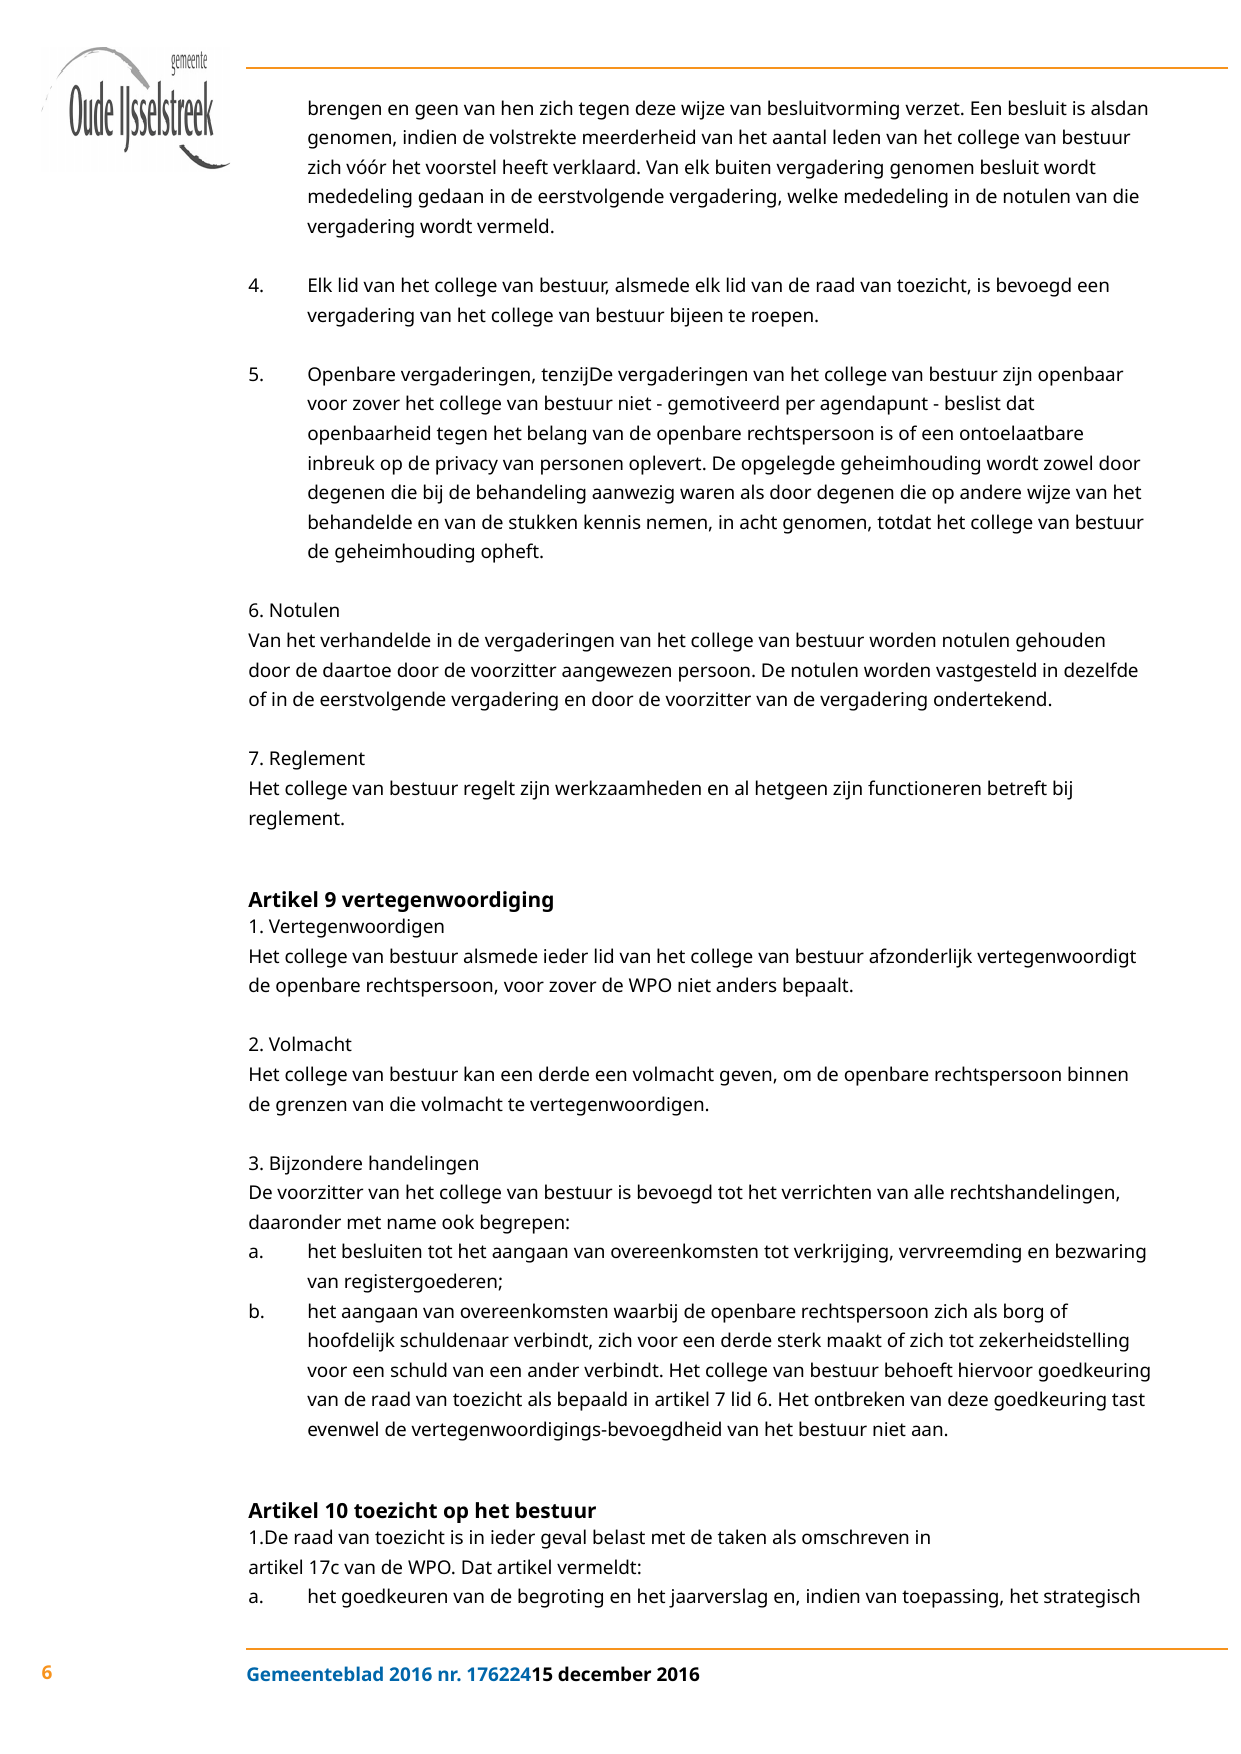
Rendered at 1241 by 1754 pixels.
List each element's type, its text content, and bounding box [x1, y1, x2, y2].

text 6. Notulen [248, 598, 1152, 623]
text 1.De raad van toezicht is in ieder geval belast met de taken als omschreven in [248, 1524, 1152, 1550]
text artikel 17c van de WPO. Dat artikel vermeldt: [248, 1554, 1152, 1580]
list het goedkeuren van de begroting en het jaarverslag en, indien van toepassing, het strategisch [248, 1584, 1152, 1609]
text Artikel 10 toezicht op het bestuur [248, 1496, 1152, 1524]
list Elk lid van het college van bestuur, alsmede elk lid van de raad van toezicht, is bevoegd een vergadering van het college van bestuur bijeen te roepen. [248, 272, 1152, 328]
list het besluiten tot het aangaan van overeenkomsten tot verkrijging, vervreemding en bezwaring van registergoederen; [248, 1239, 1152, 1294]
list brengen en geen van hen zich tegen deze wijze van besluitvorming verzet. Een besluit is alsdan genomen, indien de volstrekte meerderheid van het aantal leden van het college van bestuur zich vóór het voorstel heeft verklaard. Van elk buiten vergadering genomen besluit wordt mededeling gedaan in de eerstvolgende vergadering, welke mededeling in de notulen van die vergadering wordt vermeld. [248, 95, 1152, 239]
list Openbare vergaderingen, tenzijDe vergaderingen van het college van bestuur zijn openbaar voor zover het college van bestuur niet - gemotiveerd per agendapunt - beslist dat openbaarheid tegen het belang van de openbare rechtspersoon is of een ontoelaatbare inbreuk op de privacy van personen oplevert. De opgelegde geheimhouding wordt zowel door degenen die bij de behandeling aanwezig waren als door degenen die op andere wijze van het behandelde en van de stukken kennis nemen, in acht genomen, totdat het college van bestuur de geheimhouding opheft. [248, 361, 1152, 564]
picture [41, 47, 231, 172]
text 1. Vertegenwoordigen [248, 913, 1152, 939]
text Het college van bestuur alsmede ieder lid van het college van bestuur afzonderlijk vertegenwoordigt de openbare rechtspersoon, voor zover de WPO niet anders bepaalt. [248, 943, 1152, 998]
text 2. Volmacht [248, 1032, 1152, 1057]
text Het college van bestuur regelt zijn werkzaamheden en al hetgeen zijn functioneren betreft bij reglement. [248, 775, 1152, 831]
text Artikel 9 vertegenwoordiging [248, 885, 1152, 913]
text Het college van bestuur kan een derde een volmacht geven, om de openbare rechtspersoon binnen de grenzen van die volmacht te vertegenwoordigen. [248, 1061, 1152, 1116]
text De voorzitter van het college van bestuur is bevoegd tot het verrichten van alle rechtshandelingen, daaronder met name ook begrepen: [248, 1179, 1152, 1235]
text 3. Bijzondere handelingen [248, 1150, 1152, 1176]
text Van het verhandelde in de vergaderingen van het college van bestuur worden notulen gehouden door de daartoe door de voorzitter aangewezen persoon. De notulen worden vastgesteld in dezelfde of in de eerstvolgende vergadering en door de voorzitter van de vergadering ondertekend. [248, 627, 1152, 712]
text 7. Reglement [248, 746, 1152, 771]
list het aangaan van overeenkomsten waarbij de openbare rechtspersoon zich als borg of hoofdelijk schuldenaar verbindt, zich voor een derde sterk maakt of zich tot zekerheidstelling voor een schuld van een ander verbindt. Het college van bestuur behoeft hiervoor goedkeuring van de raad van toezicht als bepaald in artikel 7 lid 6. Het ontbreken van deze goedkeuring tast evenwel de vertegenwoordigings-bevoegdheid van het bestuur niet aan. [248, 1298, 1152, 1442]
